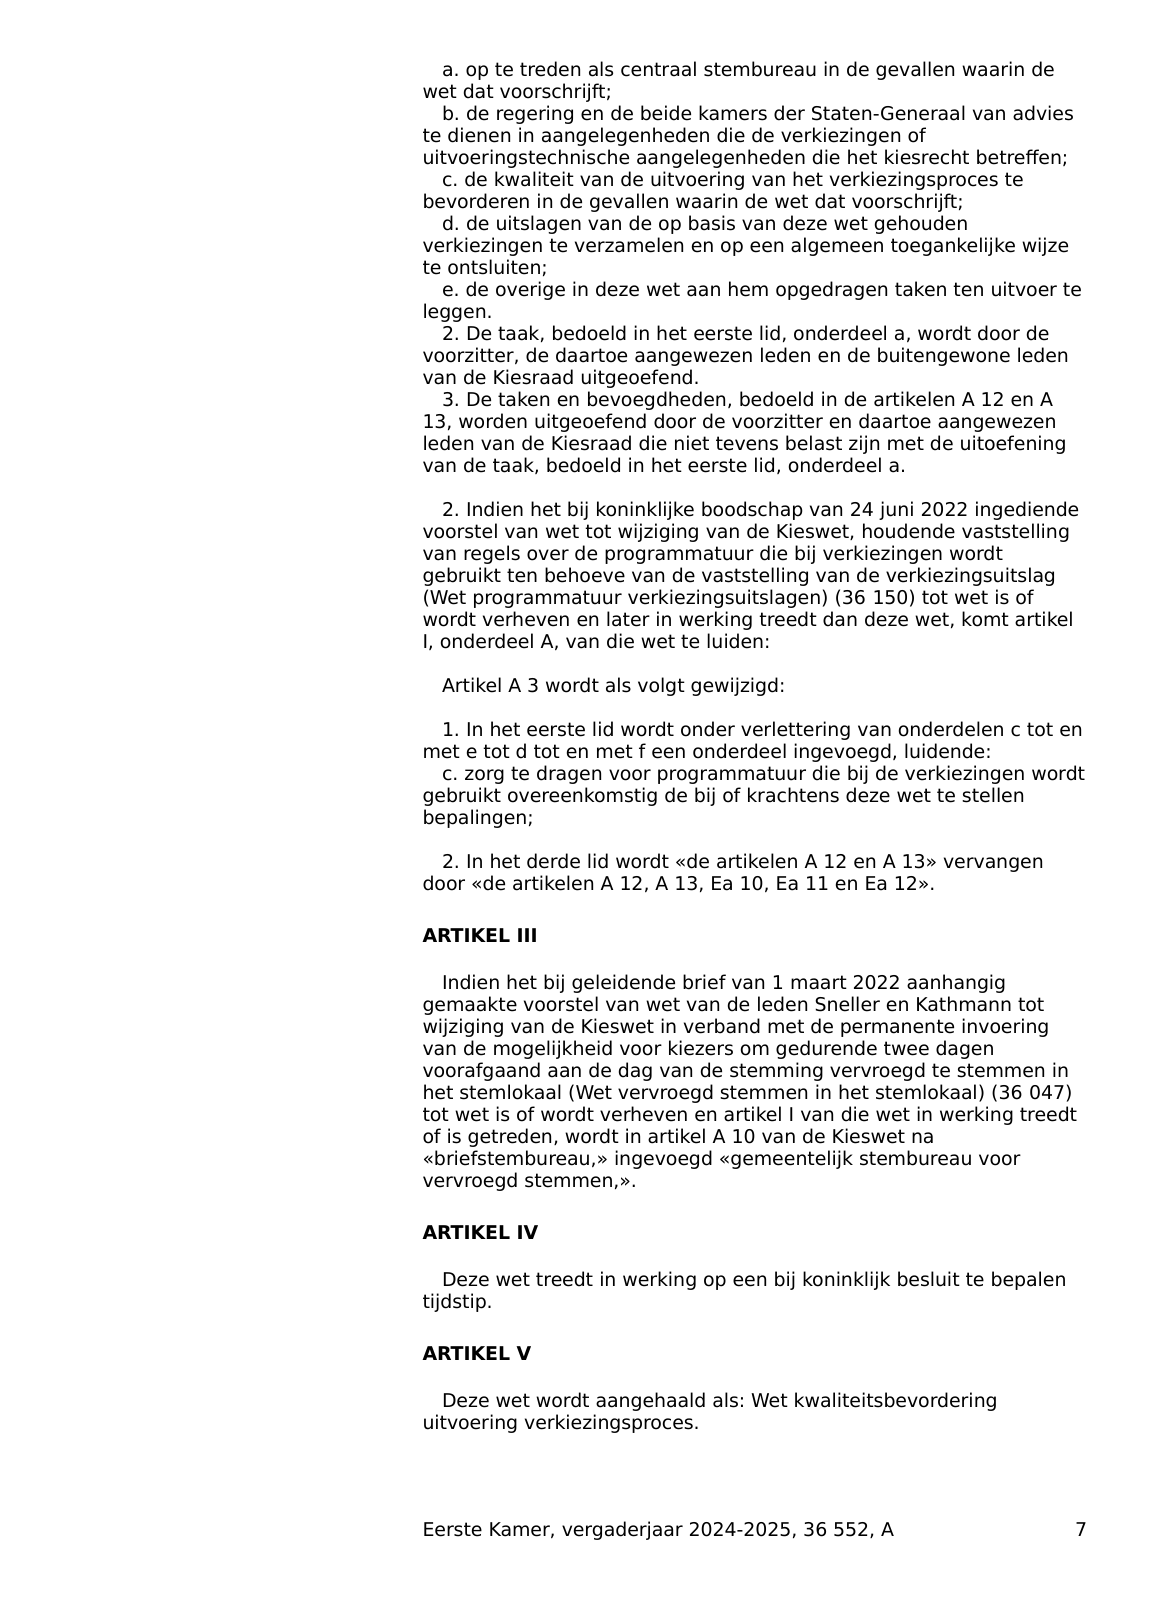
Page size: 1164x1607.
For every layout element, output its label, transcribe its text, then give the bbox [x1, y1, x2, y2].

text Indien het bij geleidende brief van 1 maart 2022 aanhangig gemaakte voorstel van wet van de leden Sneller en Kathmann tot wijziging van de Kieswet in verband met de permanente invoering van de mogelijkheid voor kiezers om gedurende twee dagen voorafgaand aan de dag van de stemming vervroegd te stemmen in het stemlokaal (Wet vervroegd stemmen in het stemlokaal) (36 047) tot wet is of wordt verheven en artikel I van die wet in werking treedt of is getreden, wordt in artikel A 10 van de Kieswet na «briefstembureau,» ingevoegd «gemeentelijk stembureau voor vervroegd stemmen,». [422, 972, 1087, 1192]
text 2. De taak, bedoeld in het eerste lid, onderdeel a, wordt door de voorzitter, de daartoe aangewezen leden en de buitengewone leden van de Kiesraad uitgeoefend. [422, 323, 1087, 389]
text e. de overige in deze wet aan hem opgedragen taken ten uitvoer te leggen. [422, 279, 1087, 323]
subtitle ARTIKEL III [422, 925, 1087, 947]
text Artikel A 3 wordt als volgt gewijzigd: [422, 675, 1087, 697]
text 2. Indien het bij koninklijke boodschap van 24 juni 2022 ingediende voorstel van wet tot wijziging van de Kieswet, houdende vaststelling van regels over de programmatuur die bij verkiezingen wordt gebruikt ten behoeve van de vaststelling van de verkiezingsuitslag (Wet programmatuur verkiezingsuitslagen) (36 150) tot wet is of wordt verheven en later in werking treedt dan deze wet, komt artikel I, onderdeel A, van die wet te luiden: [422, 499, 1087, 653]
text Deze wet wordt aangehaald als: Wet kwaliteitsbevordering uitvoering verkiezingsproces. [422, 1390, 1087, 1434]
subtitle ARTIKEL IV [422, 1222, 1087, 1244]
text a. op te treden als centraal stembureau in de gevallen waarin de wet dat voorschrijft; [422, 59, 1087, 103]
text c. de kwaliteit van de uitvoering van het verkiezingsproces te bevorderen in de gevallen waarin de wet dat voorschrijft; [422, 169, 1087, 213]
subtitle ARTIKEL V [422, 1343, 1087, 1365]
text Deze wet treedt in werking op een bij koninklijk besluit te bepalen tijdstip. [422, 1269, 1087, 1313]
text c. zorg te dragen voor programmatuur die bij de verkiezingen wordt gebruikt overeenkomstig de bij of krachtens deze wet te stellen bepalingen; [422, 763, 1087, 829]
text 1. In het eerste lid wordt onder verlettering van onderdelen c tot en met e tot d tot en met f een onderdeel ingevoegd, luidende: [422, 719, 1087, 763]
text 2. In het derde lid wordt «de artikelen A 12 en A 13» vervangen door «de artikelen A 12, A 13, Ea 10, Ea 11 en Ea 12». [422, 851, 1087, 895]
text b. de regering en de beide kamers der Staten-Generaal van advies te dienen in aangelegenheden die de verkiezingen of uitvoeringstechnische aangelegenheden die het kiesrecht betreffen; [422, 103, 1087, 169]
text d. de uitslagen van de op basis van deze wet gehouden verkiezingen te verzamelen en op een algemeen toegankelijke wijze te ontsluiten; [422, 213, 1087, 279]
text 3. De taken en bevoegdheden, bedoeld in de artikelen A 12 en A 13, worden uitgeoefend door de voorzitter en daartoe aangewezen leden van de Kiesraad die niet tevens belast zijn met de uitoefening van de taak, bedoeld in het eerste lid, onderdeel a. [422, 389, 1087, 477]
